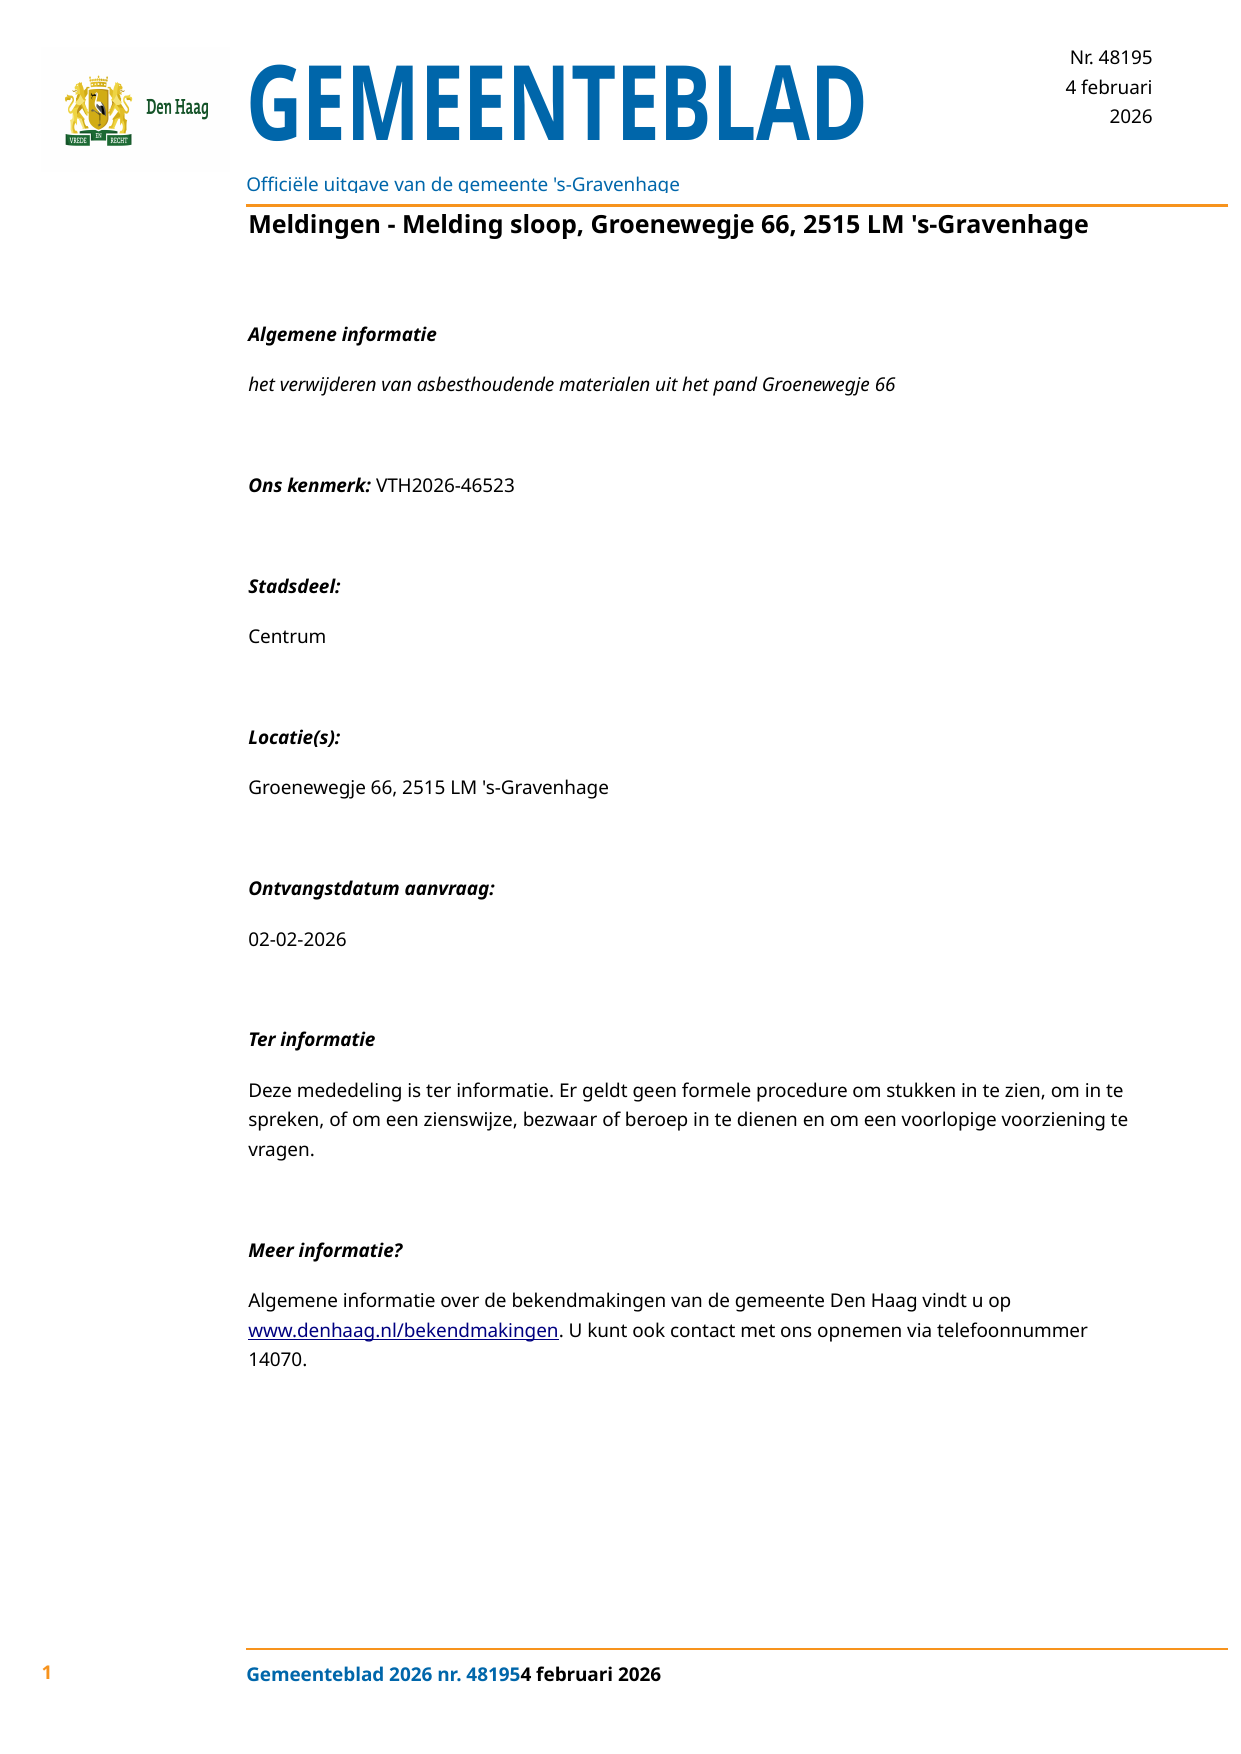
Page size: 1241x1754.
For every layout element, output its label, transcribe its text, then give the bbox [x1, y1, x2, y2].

text Ontvangstdatum aanvraag: [248, 875, 1152, 901]
text Ons kenmerk: VTH2026-46523 [248, 472, 1152, 498]
picture [41, 47, 231, 172]
text Groenewegje 66, 2515 LM 's-Gravenhage [248, 774, 1152, 800]
text 02-02-2026 [248, 926, 1152, 951]
text Deze mededeling is ter informatie. Er geldt geen formele procedure om stukken in te zien, om in te spreken, of om een zienswijze, bezwaar of beroep in te dienen en om een voorlopige voorziening te vragen. [248, 1077, 1152, 1162]
text Meer informatie? [248, 1237, 1152, 1263]
text Algemene informatie [248, 321, 1152, 346]
text Ter informatie [248, 1027, 1152, 1052]
text Meldingen - Melding sloop, Groenewegje 66, 2515 LM 's-Gravenhage [248, 207, 1152, 241]
text Centrum [248, 623, 1152, 649]
text Stadsdeel: [248, 573, 1152, 598]
text het verwijderen van asbesthoudende materialen uit het pand Groenewegje 66 [248, 371, 1152, 397]
text Algemene informatie over de bekendmakingen van de gemeente Den Haag vindt u op www.denhaag.nl/bekendmakingen. U kunt ook contact met ons opnemen via telefoonnummer 14070. [248, 1287, 1152, 1372]
text Locatie(s): [248, 724, 1152, 750]
